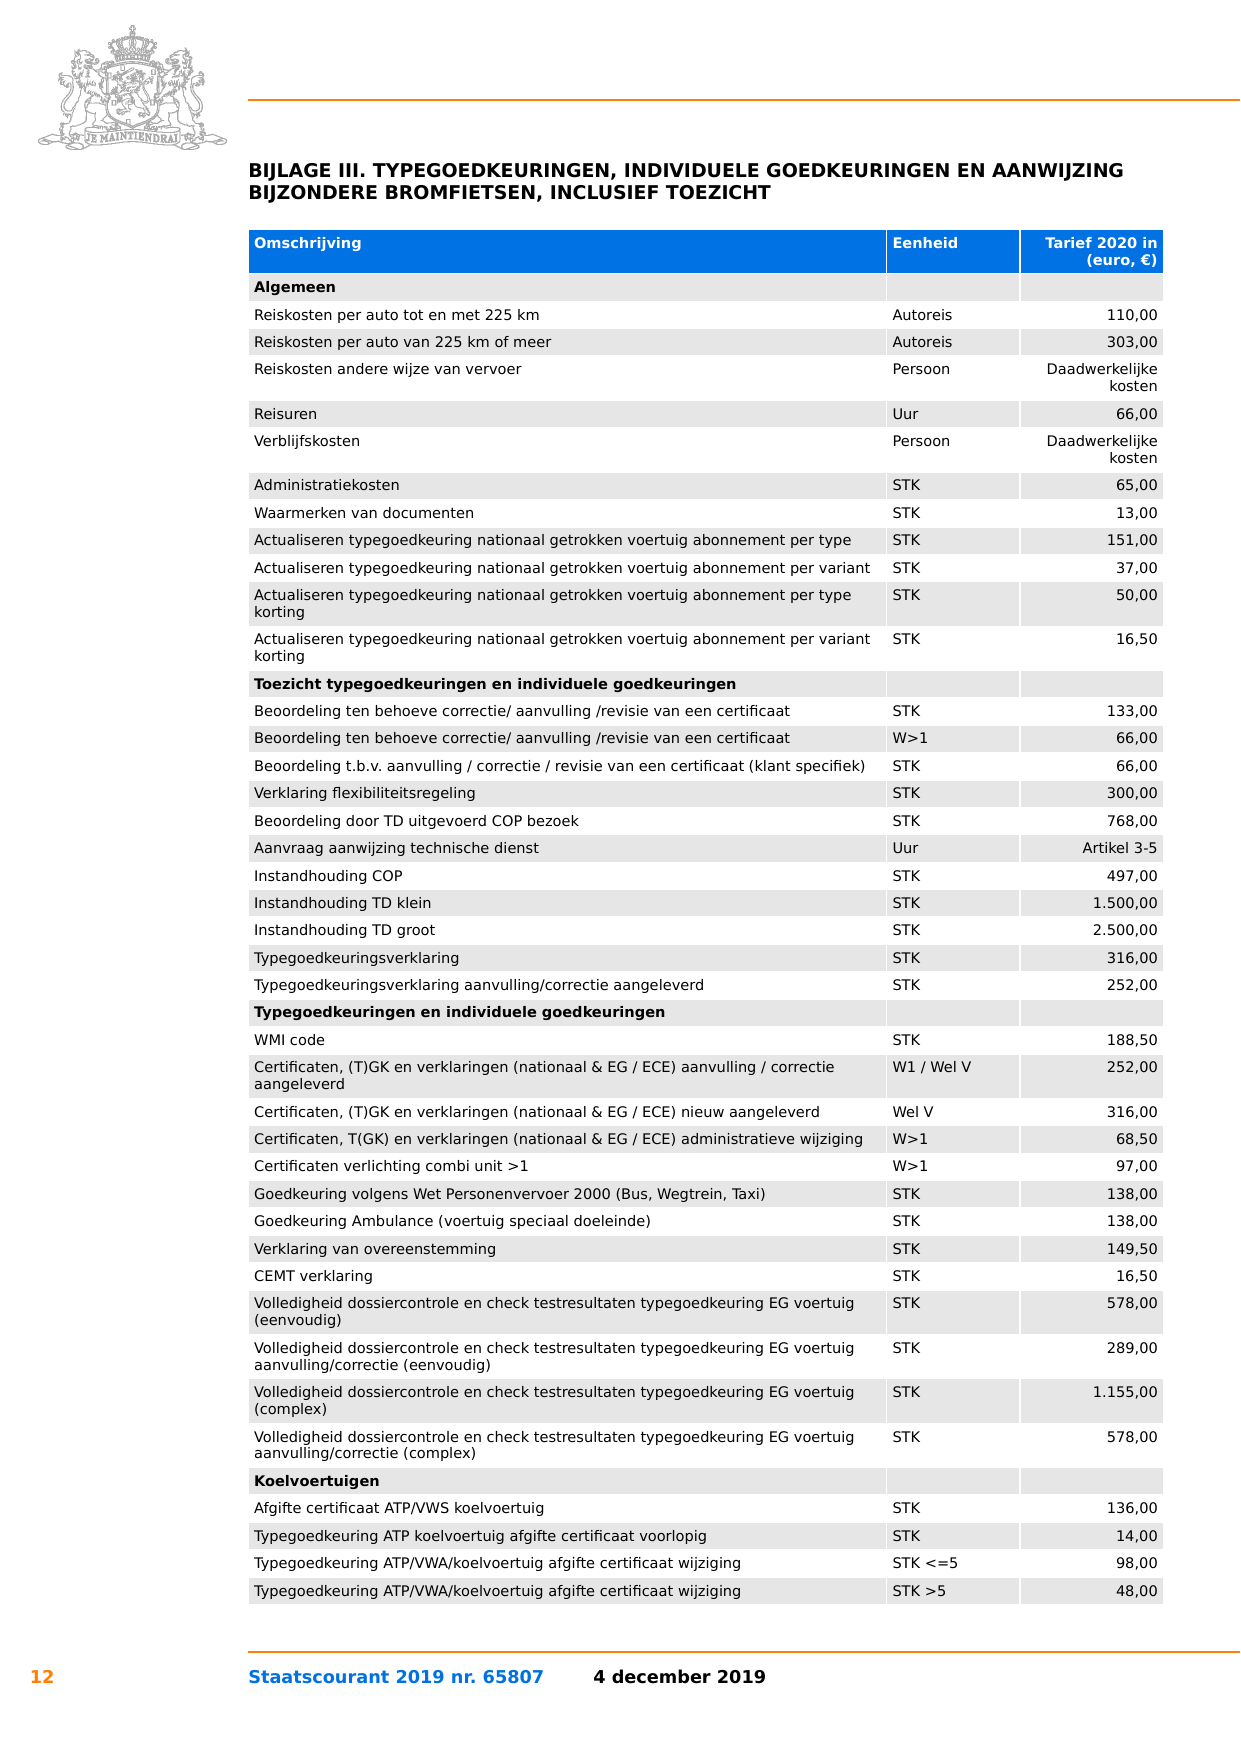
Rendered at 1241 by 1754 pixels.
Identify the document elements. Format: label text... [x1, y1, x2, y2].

table_cell STK [887, 698, 1019, 725]
table_cell STK [887, 863, 1019, 889]
table_cell STK [887, 1496, 1019, 1522]
table_cell Afgifte certificaat ATP/VWS koelvoertuig [249, 1496, 886, 1522]
table_cell Typegoedkeuringsverklaring aanvulling/correctie aangeleverd [249, 972, 886, 999]
table_cell Beoordeling door TD uitgevoerd COP bezoek [249, 808, 886, 834]
table_cell [887, 1000, 1019, 1026]
table_cell [1021, 274, 1163, 301]
table_cell STK [887, 918, 1019, 944]
table_cell Instandhouding TD klein [249, 890, 886, 916]
table_cell 14,00 [1021, 1523, 1163, 1549]
table_cell 50,00 [1021, 582, 1163, 626]
table_cell Wel V [887, 1099, 1019, 1125]
table_cell Certificaten, (T)GK en verklaringen (nationaal & EG / ECE) aanvulling / correctie aangeleverd [249, 1055, 886, 1098]
table_cell Verklaring flexibiliteitsregeling [249, 781, 886, 807]
table_cell Daadwerkelijke kosten [1021, 428, 1163, 472]
table_cell STK [887, 1209, 1019, 1235]
table_cell Typegoedkeuring ATP/VWA/koelvoertuig afgifte certificaat wijziging [249, 1550, 886, 1577]
table_cell [1021, 1468, 1163, 1494]
table_cell 300,00 [1021, 781, 1163, 807]
table_cell STK >5 [887, 1578, 1019, 1604]
table_cell 37,00 [1021, 555, 1163, 581]
table_cell Instandhouding TD groot [249, 918, 886, 944]
table_cell 66,00 [1021, 753, 1163, 779]
table_cell 2.500,00 [1021, 918, 1163, 944]
table_cell Daadwerkelijke kosten [1021, 356, 1163, 400]
table_cell 66,00 [1021, 726, 1163, 752]
table_cell Aanvraag aanwijzing technische dienst [249, 835, 886, 862]
table_cell 1.500,00 [1021, 890, 1163, 916]
table_cell 316,00 [1021, 1099, 1163, 1125]
table_cell [887, 1468, 1019, 1494]
table_cell 149,50 [1021, 1236, 1163, 1262]
table_cell W>1 [887, 1126, 1019, 1153]
picture [38, 25, 227, 150]
table_cell [1021, 1000, 1163, 1026]
table_cell STK [887, 1027, 1019, 1053]
table_cell Certificaten, (T)GK en verklaringen (nationaal & EG / ECE) nieuw aangeleverd [249, 1099, 886, 1125]
table_cell STK [887, 528, 1019, 554]
table_cell [887, 274, 1019, 301]
table_cell 303,00 [1021, 329, 1163, 355]
table_cell 16,50 [1021, 627, 1163, 670]
table_cell Autoreis [887, 329, 1019, 355]
table_cell 289,00 [1021, 1335, 1163, 1378]
table_cell Goedkeuring volgens Wet Personenvervoer 2000 (Bus, Wegtrein, Taxi) [249, 1181, 886, 1207]
table_cell Reiskosten per auto tot en met 225 km [249, 302, 886, 328]
table_cell Uur [887, 401, 1019, 427]
table_cell Waarmerken van documenten [249, 500, 886, 526]
table_cell STK [887, 945, 1019, 971]
table_cell Typegoedkeuringen en individuele goedkeuringen [249, 1000, 886, 1026]
table_cell Beoordeling t.b.v. aanvulling / correctie / revisie van een certificaat (klant specifiek) [249, 753, 886, 779]
table_cell Algemeen [249, 274, 886, 301]
table_cell STK [887, 1379, 1019, 1423]
table_cell 138,00 [1021, 1181, 1163, 1207]
table_cell 497,00 [1021, 863, 1163, 889]
table_cell STK [887, 972, 1019, 999]
table_cell Persoon [887, 428, 1019, 472]
table_cell W>1 [887, 726, 1019, 752]
table_cell 65,00 [1021, 473, 1163, 499]
table_cell Reiskosten per auto van 225 km of meer [249, 329, 886, 355]
table_cell Beoordeling ten behoeve correctie/ aanvulling /revisie van een certificaat [249, 726, 886, 752]
table_cell 252,00 [1021, 1055, 1163, 1098]
table_cell 188,50 [1021, 1027, 1163, 1053]
table_cell W>1 [887, 1154, 1019, 1180]
table_cell Reiskosten andere wijze van vervoer [249, 356, 886, 400]
table_cell STK [887, 1263, 1019, 1289]
table_cell 578,00 [1021, 1424, 1163, 1467]
table_cell STK [887, 582, 1019, 626]
table_cell STK [887, 1181, 1019, 1207]
table_cell 48,00 [1021, 1578, 1163, 1604]
table_cell Volledigheid dossiercontrole en check testresultaten typegoedkeuring EG voertuig aanvulling/correctie (complex) [249, 1424, 886, 1467]
table_cell Certificaten, T(GK) en verklaringen (nationaal & EG / ECE) administratieve wijziging [249, 1126, 886, 1153]
table_cell STK [887, 1335, 1019, 1378]
table_cell 138,00 [1021, 1209, 1163, 1235]
table_cell 66,00 [1021, 401, 1163, 427]
table_cell Actualiseren typegoedkeuring nationaal getrokken voertuig abonnement per type korting [249, 582, 886, 626]
table_cell Goedkeuring Ambulance (voertuig speciaal doeleinde) [249, 1209, 886, 1235]
table_cell 97,00 [1021, 1154, 1163, 1180]
table_cell W1 / Wel V [887, 1055, 1019, 1098]
table_cell STK <=5 [887, 1550, 1019, 1577]
table_cell STK [887, 473, 1019, 499]
table_cell STK [887, 500, 1019, 526]
table_cell 13,00 [1021, 500, 1163, 526]
table_cell Administratiekosten [249, 473, 886, 499]
table_cell 110,00 [1021, 302, 1163, 328]
table_cell STK [887, 1291, 1019, 1334]
table_cell [887, 671, 1019, 697]
table_cell 252,00 [1021, 972, 1163, 999]
table_cell STK [887, 753, 1019, 779]
table_cell 133,00 [1021, 698, 1163, 725]
table_cell Reisuren [249, 401, 886, 427]
table_cell WMI code [249, 1027, 886, 1053]
table_cell Certificaten verlichting combi unit >1 [249, 1154, 886, 1180]
table_cell [1021, 671, 1163, 697]
table_cell Toezicht typegoedkeuringen en individuele goedkeuringen [249, 671, 886, 697]
table_cell STK [887, 555, 1019, 581]
table_cell CEMT verklaring [249, 1263, 886, 1289]
table_cell 16,50 [1021, 1263, 1163, 1289]
table_cell Volledigheid dossiercontrole en check testresultaten typegoedkeuring EG voertuig aanvulling/correctie (eenvoudig) [249, 1335, 886, 1378]
table_cell STK [887, 1424, 1019, 1467]
table_header Eenheid [887, 230, 1019, 273]
table_header Omschrijving [249, 230, 886, 273]
table_cell 136,00 [1021, 1496, 1163, 1522]
table_cell Typegoedkeuringsverklaring [249, 945, 886, 971]
table_cell Beoordeling ten behoeve correctie/ aanvulling /revisie van een certificaat [249, 698, 886, 725]
table_cell STK [887, 1236, 1019, 1262]
table_cell Instandhouding COP [249, 863, 886, 889]
table_cell Uur [887, 835, 1019, 862]
table_cell 68,50 [1021, 1126, 1163, 1153]
table_cell 98,00 [1021, 1550, 1163, 1577]
table_cell 316,00 [1021, 945, 1163, 971]
table_cell Typegoedkeuring ATP koelvoertuig afgifte certificaat voorlopig [249, 1523, 886, 1549]
table_cell Actualiseren typegoedkeuring nationaal getrokken voertuig abonnement per variant korting [249, 627, 886, 670]
table_cell Artikel 3-5 [1021, 835, 1163, 862]
table_cell 1.155,00 [1021, 1379, 1163, 1423]
table_cell Volledigheid dossiercontrole en check testresultaten typegoedkeuring EG voertuig (complex) [249, 1379, 886, 1423]
table_cell 768,00 [1021, 808, 1163, 834]
table_cell 578,00 [1021, 1291, 1163, 1334]
table_cell Verblijfskosten [249, 428, 886, 472]
table_cell STK [887, 1523, 1019, 1549]
table_cell 151,00 [1021, 528, 1163, 554]
table_header Tarief 2020 in (euro, €) [1021, 230, 1163, 273]
table_cell Volledigheid dossiercontrole en check testresultaten typegoedkeuring EG voertuig (eenvoudig) [249, 1291, 886, 1334]
table_cell Actualiseren typegoedkeuring nationaal getrokken voertuig abonnement per type [249, 528, 886, 554]
table_cell Actualiseren typegoedkeuring nationaal getrokken voertuig abonnement per variant [249, 555, 886, 581]
table_cell Autoreis [887, 302, 1019, 328]
table_cell Verklaring van overeenstemming [249, 1236, 886, 1262]
table_cell STK [887, 808, 1019, 834]
table_cell STK [887, 627, 1019, 670]
table_cell Typegoedkeuring ATP/VWA/koelvoertuig afgifte certificaat wijziging [249, 1578, 886, 1604]
table_cell STK [887, 890, 1019, 916]
table_cell Koelvoertuigen [249, 1468, 886, 1494]
table_cell STK [887, 781, 1019, 807]
subtitle BIJLAGE III. TYPEGOEDKEURINGEN, INDIVIDUELE GOEDKEURINGEN EN AANWIJZING BIJZONDERE BROMFIETSEN, INCLUSIEF TOEZICHT [248, 160, 1163, 204]
table_cell Persoon [887, 356, 1019, 400]
